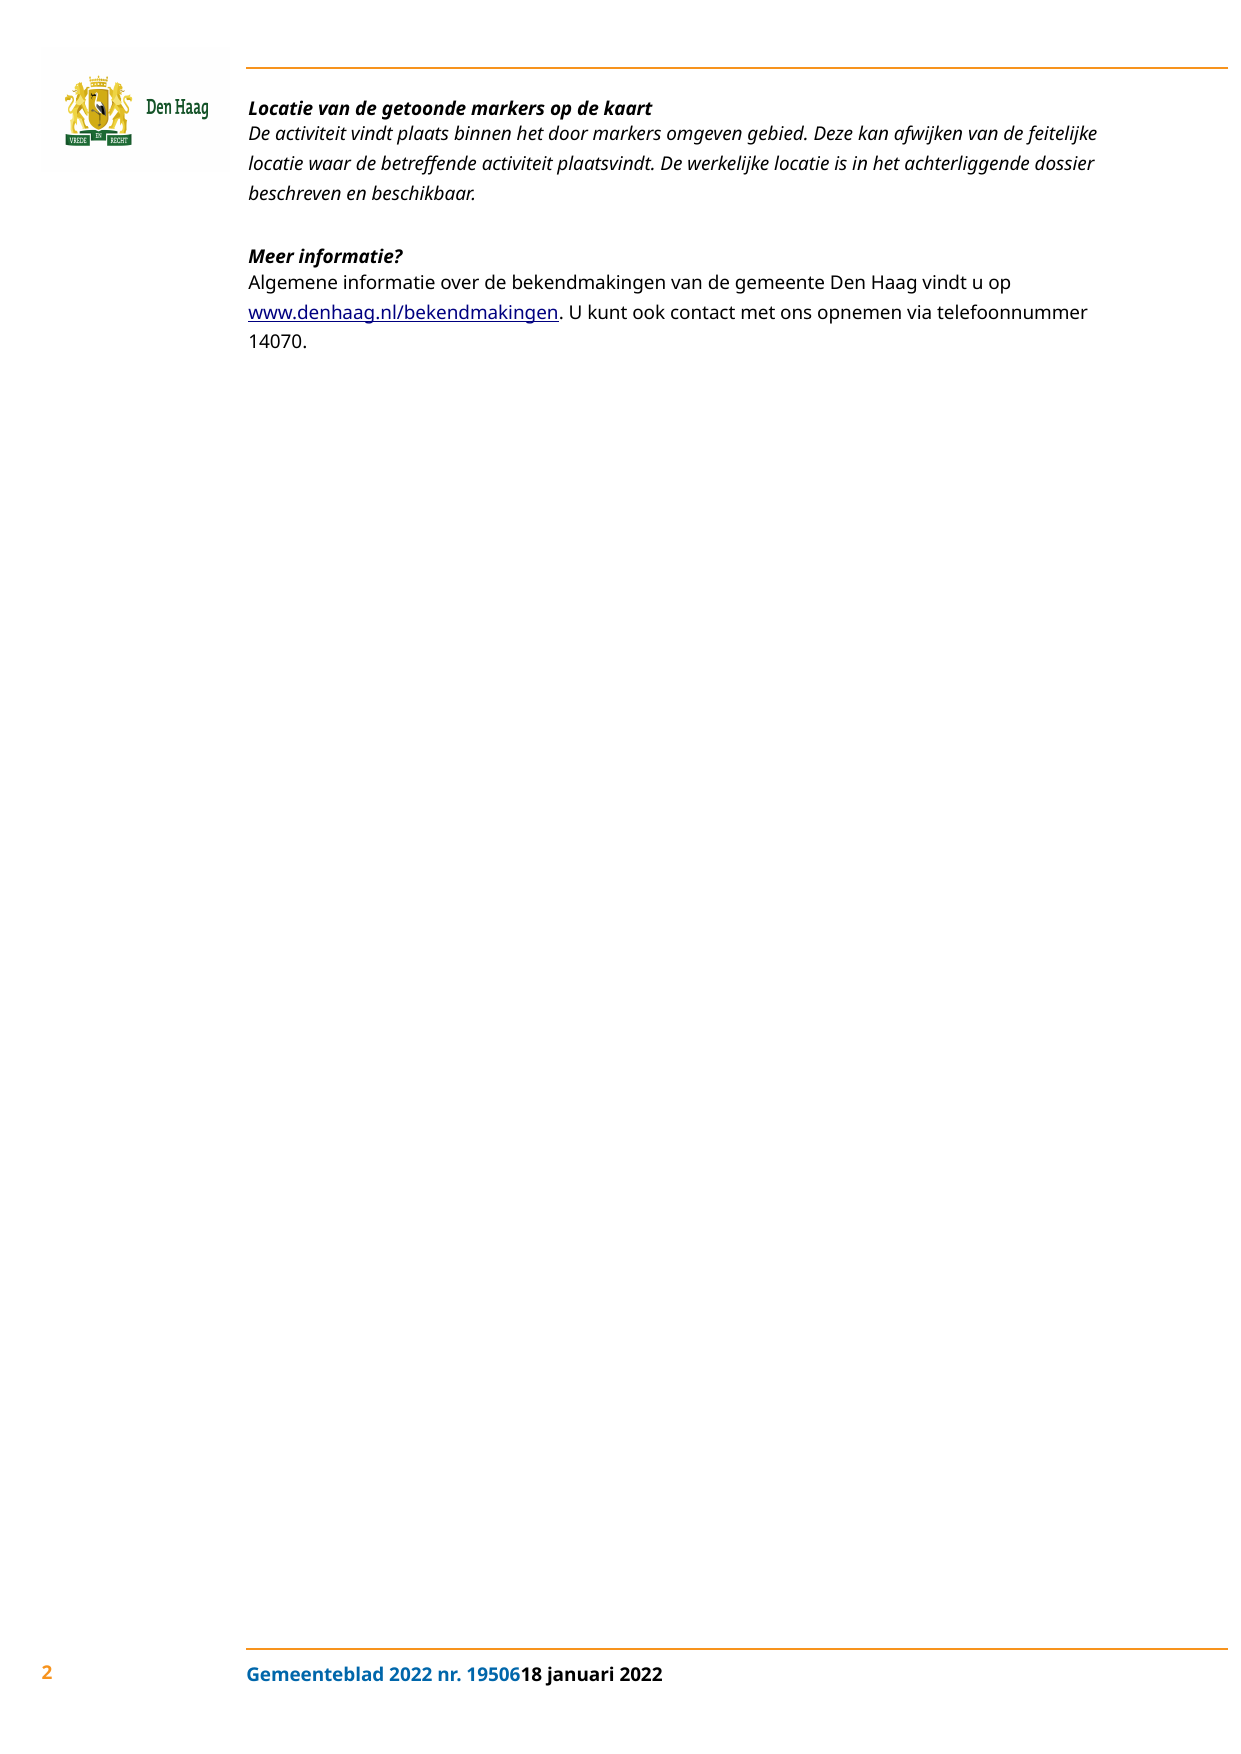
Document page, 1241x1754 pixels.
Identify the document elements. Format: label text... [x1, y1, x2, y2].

text De activiteit vindt plaats binnen het door markers omgeven gebied. Deze kan afwijken van de feitelijke locatie waar de betreffende activiteit plaatsvindt. De werkelijke locatie is in het achterliggende dossier beschreven en beschikbaar. [248, 121, 1152, 205]
text Locatie van de getoonde markers op de kaart [248, 95, 1152, 121]
text Meer informatie? [248, 244, 1152, 269]
text Algemene informatie over de bekendmakingen van de gemeente Den Haag vindt u op www.denhaag.nl/bekendmakingen. U kunt ook contact met ons opnemen via telefoonnummer 14070. [248, 269, 1152, 354]
picture [41, 47, 231, 172]
